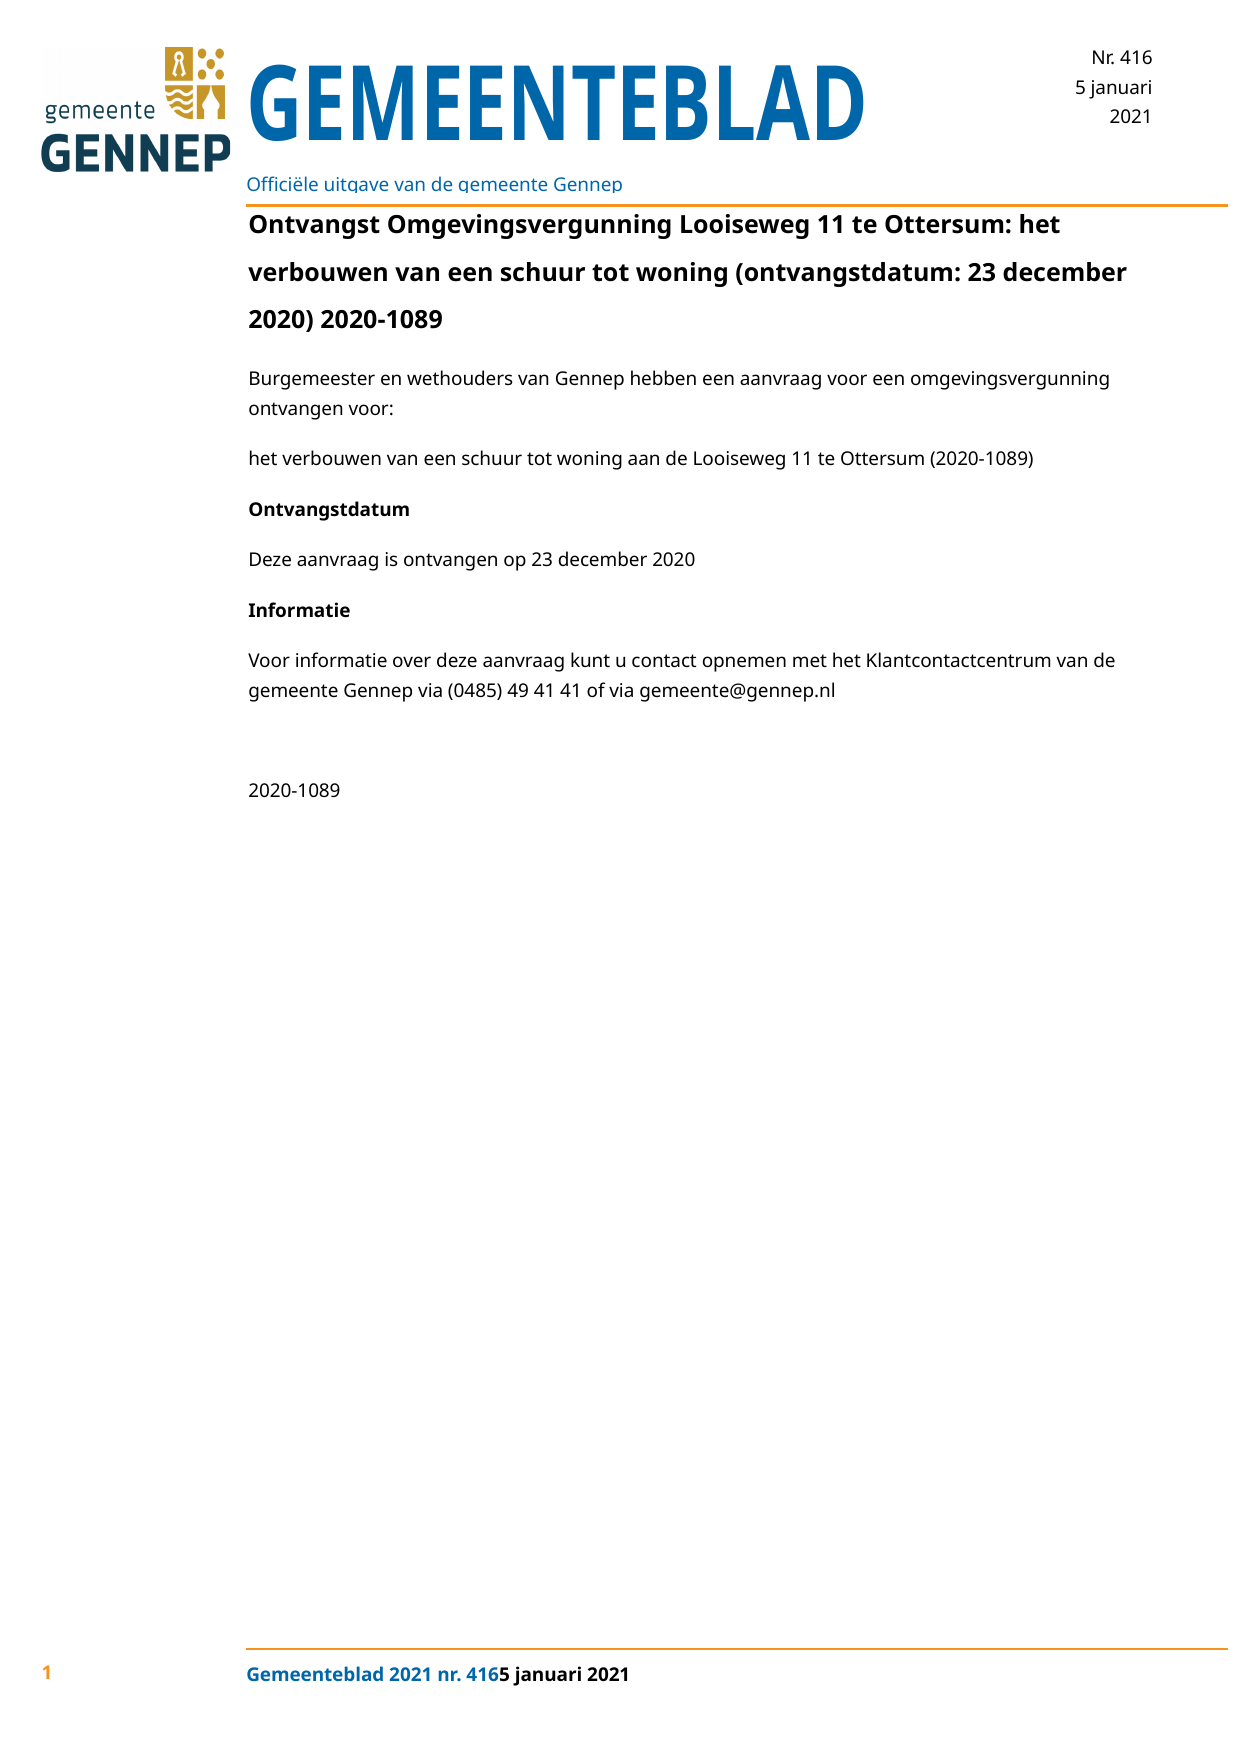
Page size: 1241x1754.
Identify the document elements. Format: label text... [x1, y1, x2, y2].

text Informatie [248, 597, 1152, 622]
text het verbouwen van een schuur tot woning aan de Looiseweg 11 te Ottersum (2020-1089) [248, 446, 1152, 471]
text 2020-1089 [248, 778, 1152, 803]
text Ontvangstdatum [248, 496, 1152, 522]
text Ontvangst Omgevingsvergunning Looiseweg 11 te Ottersum: het verbouwen van een schuur tot woning (ontvangstdatum: 23 december 2020) 2020-1089 [248, 207, 1152, 336]
picture [41, 47, 231, 172]
text Burgemeester en wethouders van Gennep hebben een aanvraag voor een omgevingsvergunning ontvangen voor: [248, 366, 1152, 421]
text Voor informatie over deze aanvraag kunt u contact opnemen met het Klantcontactcentrum van de gemeente Gennep via (0485) 49 41 41 of via gemeente@gennep.nl [248, 647, 1152, 702]
text Deze aanvraag is ontvangen op 23 december 2020 [248, 546, 1152, 572]
